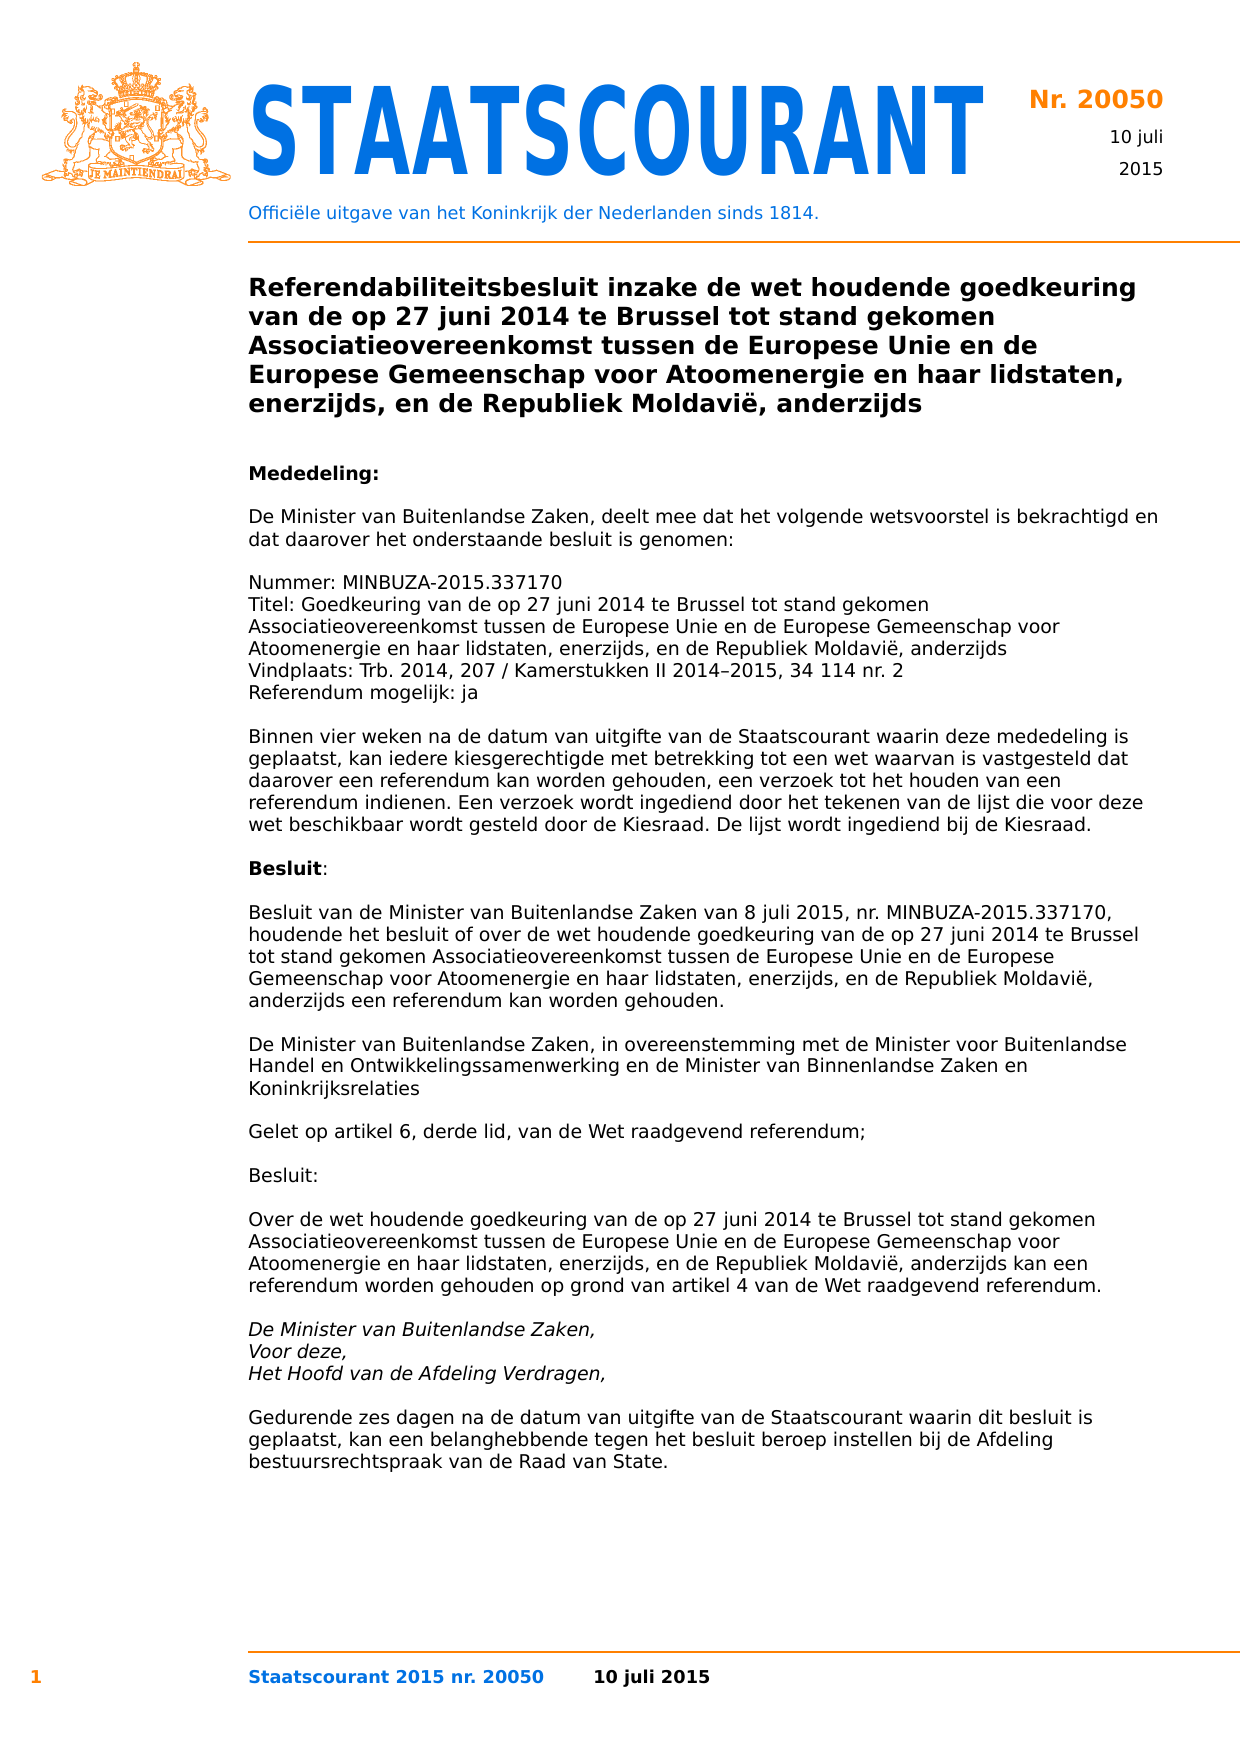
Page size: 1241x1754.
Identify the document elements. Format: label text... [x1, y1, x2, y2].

text De Minister van Buitenlandse Zaken, Voor deze, Het Hoofd van de Afdeling Verdragen, [248, 1319, 1163, 1385]
text Over de wet houdende goedkeuring van de op 27 juni 2014 te Brussel tot stand gekomen Associatieovereenkomst tussen de Europese Unie en de Europese Gemeenschap voor Atoomenergie en haar lidstaten, enerzijds, en de Republiek Moldavië, anderzijds kan een referendum worden gehouden op grond van artikel 4 van de Wet raadgevend referendum. [248, 1209, 1163, 1297]
text Besluit: [248, 1165, 1163, 1187]
text Besluit: [248, 858, 1163, 880]
text Besluit van de Minister van Buitenlandse Zaken van 8 juli 2015, nr. MINBUZA-2015.337170, houdende het besluit of over de wet houdende goedkeuring van de op 27 juni 2014 te Brussel tot stand gekomen Associatieovereenkomst tussen de Europese Unie en de Europese Gemeenschap voor Atoomenergie en haar lidstaten, enerzijds, en de Republiek Moldavië, anderzijds een referendum kan worden gehouden. [248, 902, 1163, 1012]
text Mededeling: [248, 463, 1163, 484]
text Titel: Goedkeuring van de op 27 juni 2014 te Brussel tot stand gekomen Associatieovereenkomst tussen de Europese Unie en de Europese Gemeenschap voor Atoomenergie en haar lidstaten, enerzijds, en de Republiek Moldavië, anderzijds [248, 594, 1163, 660]
table_cell 10 juli [998, 121, 1240, 153]
text Binnen vier weken na de datum van uitgifte van de Staatscourant waarin deze mededeling is geplaatst, kan iedere kiesgerechtigde met betrekking tot een wet waarvan is vastgesteld dat daarover een referendum kan worden gehouden, een verzoek tot het houden van een referendum indienen. Een verzoek wordt ingediend door het tekenen van de lijst die voor deze wet beschikbaar wordt gesteld door de Kiesraad. De lijst wordt ingediend bij de Kiesraad. [248, 726, 1163, 836]
table_header STAATSCOURANT [248, 62, 998, 203]
table_header Nr. 20050 [998, 62, 1240, 121]
text De Minister van Buitenlandse Zaken, in overeenstemming met de Minister voor Buitenlandse Handel en Ontwikkelingssamenwerking en de Minister van Binnenlandse Zaken en Koninkrijksrelaties [248, 1033, 1163, 1099]
text Gelet op artikel 6, derde lid, van de Wet raadgevend referendum; [248, 1121, 1163, 1143]
text De Minister van Buitenlandse Zaken, deelt mee dat het volgende wetsvoorstel is bekrachtigd en dat daarover het onderstaande besluit is genomen: [248, 506, 1163, 550]
subtitle Referendabiliteitsbesluit inzake de wet houdende goedkeuring van de op 27 juni 2014 te Brussel tot stand gekomen Associatieovereenkomst tussen de Europese Unie en de Europese Gemeenschap voor Atoomenergie en haar lidstaten, enerzijds, en de Republiek Moldavië, anderzijds [248, 273, 1163, 419]
table_cell 2015 [998, 153, 1240, 203]
table_cell Officiële uitgave van het Koninkrijk der Nederlanden sinds 1814. [248, 203, 1240, 241]
text Nummer: MINBUZA-2015.337170 [248, 572, 1163, 594]
text Gedurende zes dagen na de datum van uitgifte van de Staatscourant waarin dit besluit is geplaatst, kan een belanghebbende tegen het besluit beroep instellen bij de Afdeling bestuursrechtspraak van de Raad van State. [248, 1407, 1163, 1472]
table_header [25, 62, 248, 241]
text Referendum mogelijk: ja [248, 682, 1163, 704]
picture [41, 62, 231, 186]
text Vindplaats: Trb. 2014, 207 / Kamerstukken II 2014–2015, 34 114 nr. 2 [248, 660, 1163, 682]
